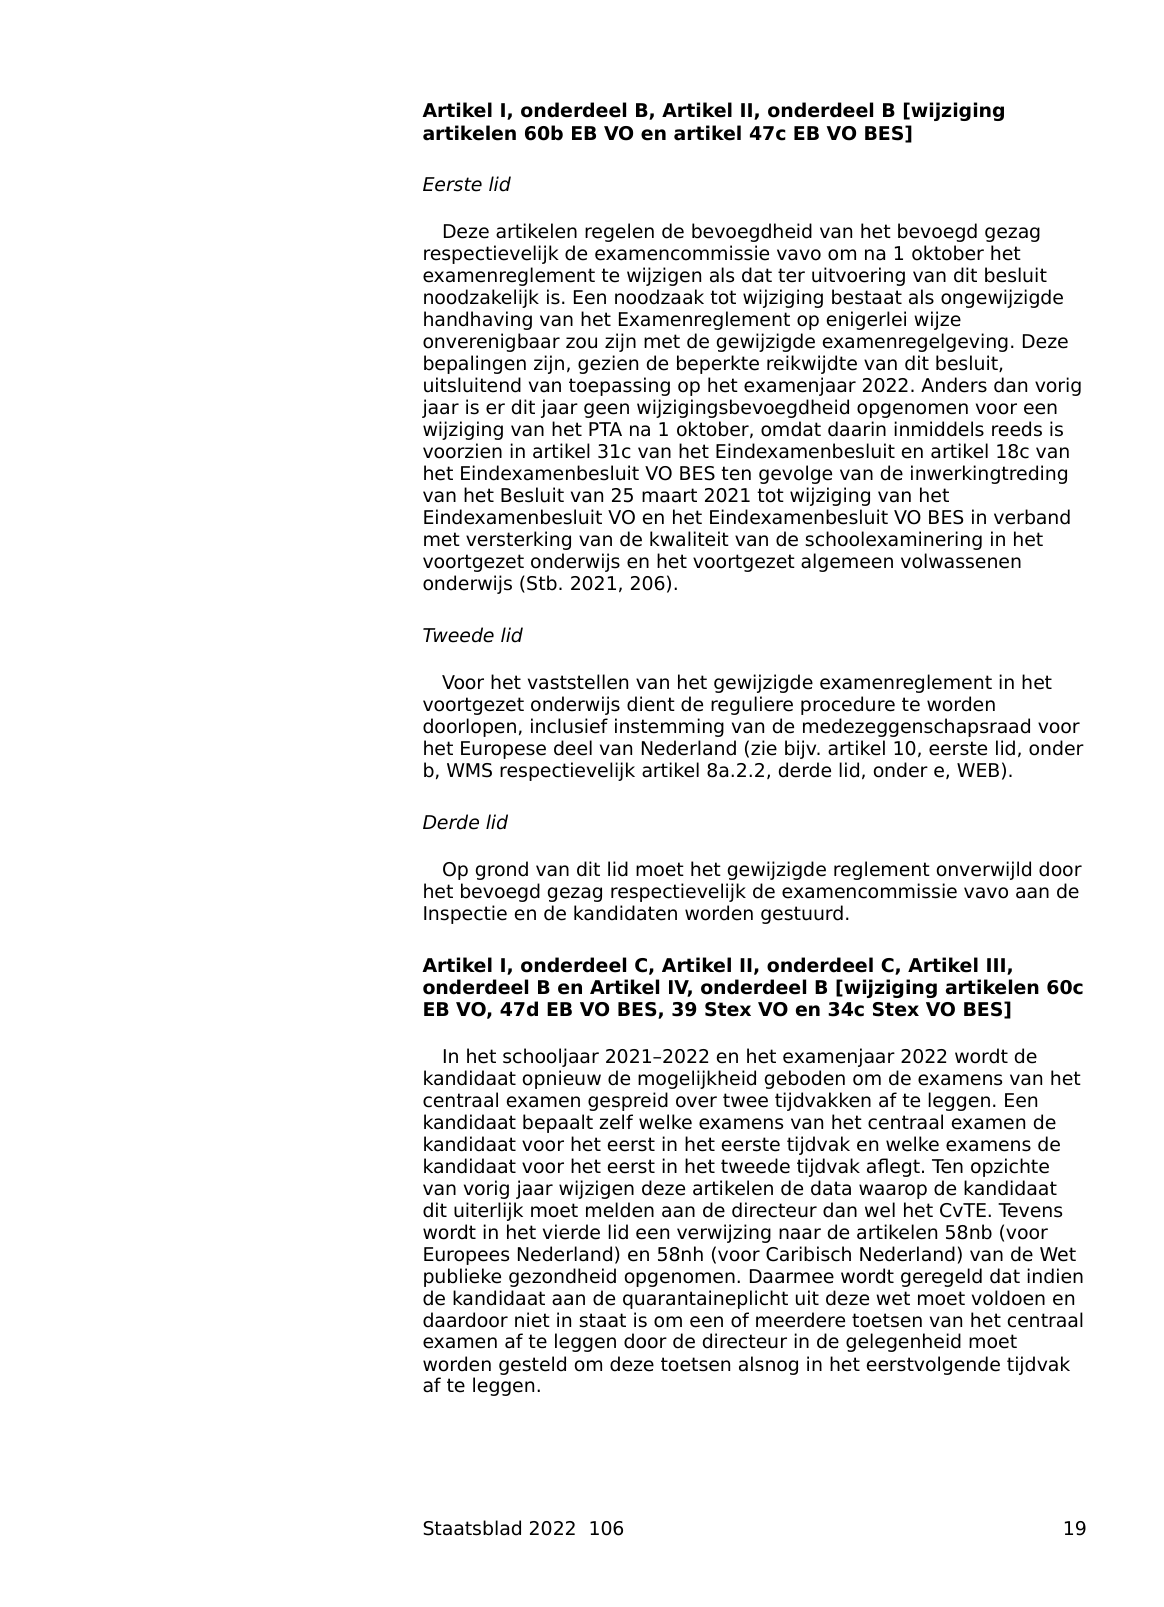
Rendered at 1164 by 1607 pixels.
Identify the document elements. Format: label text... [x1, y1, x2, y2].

subtitle Tweede lid [422, 625, 1087, 647]
subtitle Eerste lid [422, 174, 1087, 196]
text Op grond van dit lid moet het gewijzigde reglement onverwijld door het bevoegd gezag respectievelijk de examencommissie vavo aan de Inspectie en de kandidaten worden gestuurd. [422, 859, 1087, 925]
subtitle Artikel I, onderdeel B, Artikel II, onderdeel B [wijziging artikelen 60b EB VO en artikel 47c EB VO BES] [422, 100, 1087, 144]
subtitle Derde lid [422, 812, 1087, 834]
subtitle Artikel I, onderdeel C, Artikel II, onderdeel C, Artikel III, onderdeel B en Artikel IV, onderdeel B [wijziging artikelen 60c EB VO, 47d EB VO BES, 39 Stex VO en 34c Stex VO BES] [422, 955, 1087, 1021]
text In het schooljaar 2021–2022 en het examenjaar 2022 wordt de kandidaat opnieuw de mogelijkheid geboden om de examens van het centraal examen gespreid over twee tijdvakken af te leggen. Een kandidaat bepaalt zelf welke examens van het centraal examen de kandidaat voor het eerst in het eerste tijdvak en welke examens de kandidaat voor het eerst in het tweede tijdvak aflegt. Ten opzichte van vorig jaar wijzigen deze artikelen de data waarop de kandidaat dit uiterlijk moet melden aan de directeur dan wel het CvTE. Tevens wordt in het vierde lid een verwijzing naar de artikelen 58nb (voor Europees Nederland) en 58nh (voor Caribisch Nederland) van de Wet publieke gezondheid opgenomen. Daarmee wordt geregeld dat indien de kandidaat aan de quarantaineplicht uit deze wet moet voldoen en daardoor niet in staat is om een of meerdere toetsen van het centraal examen af te leggen door de directeur in de gelegenheid moet worden gesteld om deze toetsen alsnog in het eerstvolgende tijdvak af te leggen. [422, 1046, 1087, 1397]
text Deze artikelen regelen de bevoegdheid van het bevoegd gezag respectievelijk de examencommissie vavo om na 1 oktober het examenreglement te wijzigen als dat ter uitvoering van dit besluit noodzakelijk is. Een noodzaak tot wijziging bestaat als ongewijzigde handhaving van het Examenreglement op enigerlei wijze onverenigbaar zou zijn met de gewijzigde examenregelgeving. Deze bepalingen zijn, gezien de beperkte reikwijdte van dit besluit, uitsluitend van toepassing op het examenjaar 2022. Anders dan vorig jaar is er dit jaar geen wijzigingsbevoegdheid opgenomen voor een wijziging van het PTA na 1 oktober, omdat daarin inmiddels reeds is voorzien in artikel 31c van het Eindexamenbesluit en artikel 18c van het Eindexamenbesluit VO BES ten gevolge van de inwerkingtreding van het Besluit van 25 maart 2021 tot wijziging van het Eindexamenbesluit VO en het Eindexamenbesluit VO BES in verband met versterking van de kwaliteit van de schoolexaminering in het voortgezet onderwijs en het voortgezet algemeen volwassenen onderwijs (Stb. 2021, 206). [422, 221, 1087, 595]
text Voor het vaststellen van het gewijzigde examenreglement in het voortgezet onderwijs dient de reguliere procedure te worden doorlopen, inclusief instemming van de medezeggenschapsraad voor het Europese deel van Nederland (zie bijv. artikel 10, eerste lid, onder b, WMS respectievelijk artikel 8a.2.2, derde lid, onder e, WEB). [422, 672, 1087, 782]
